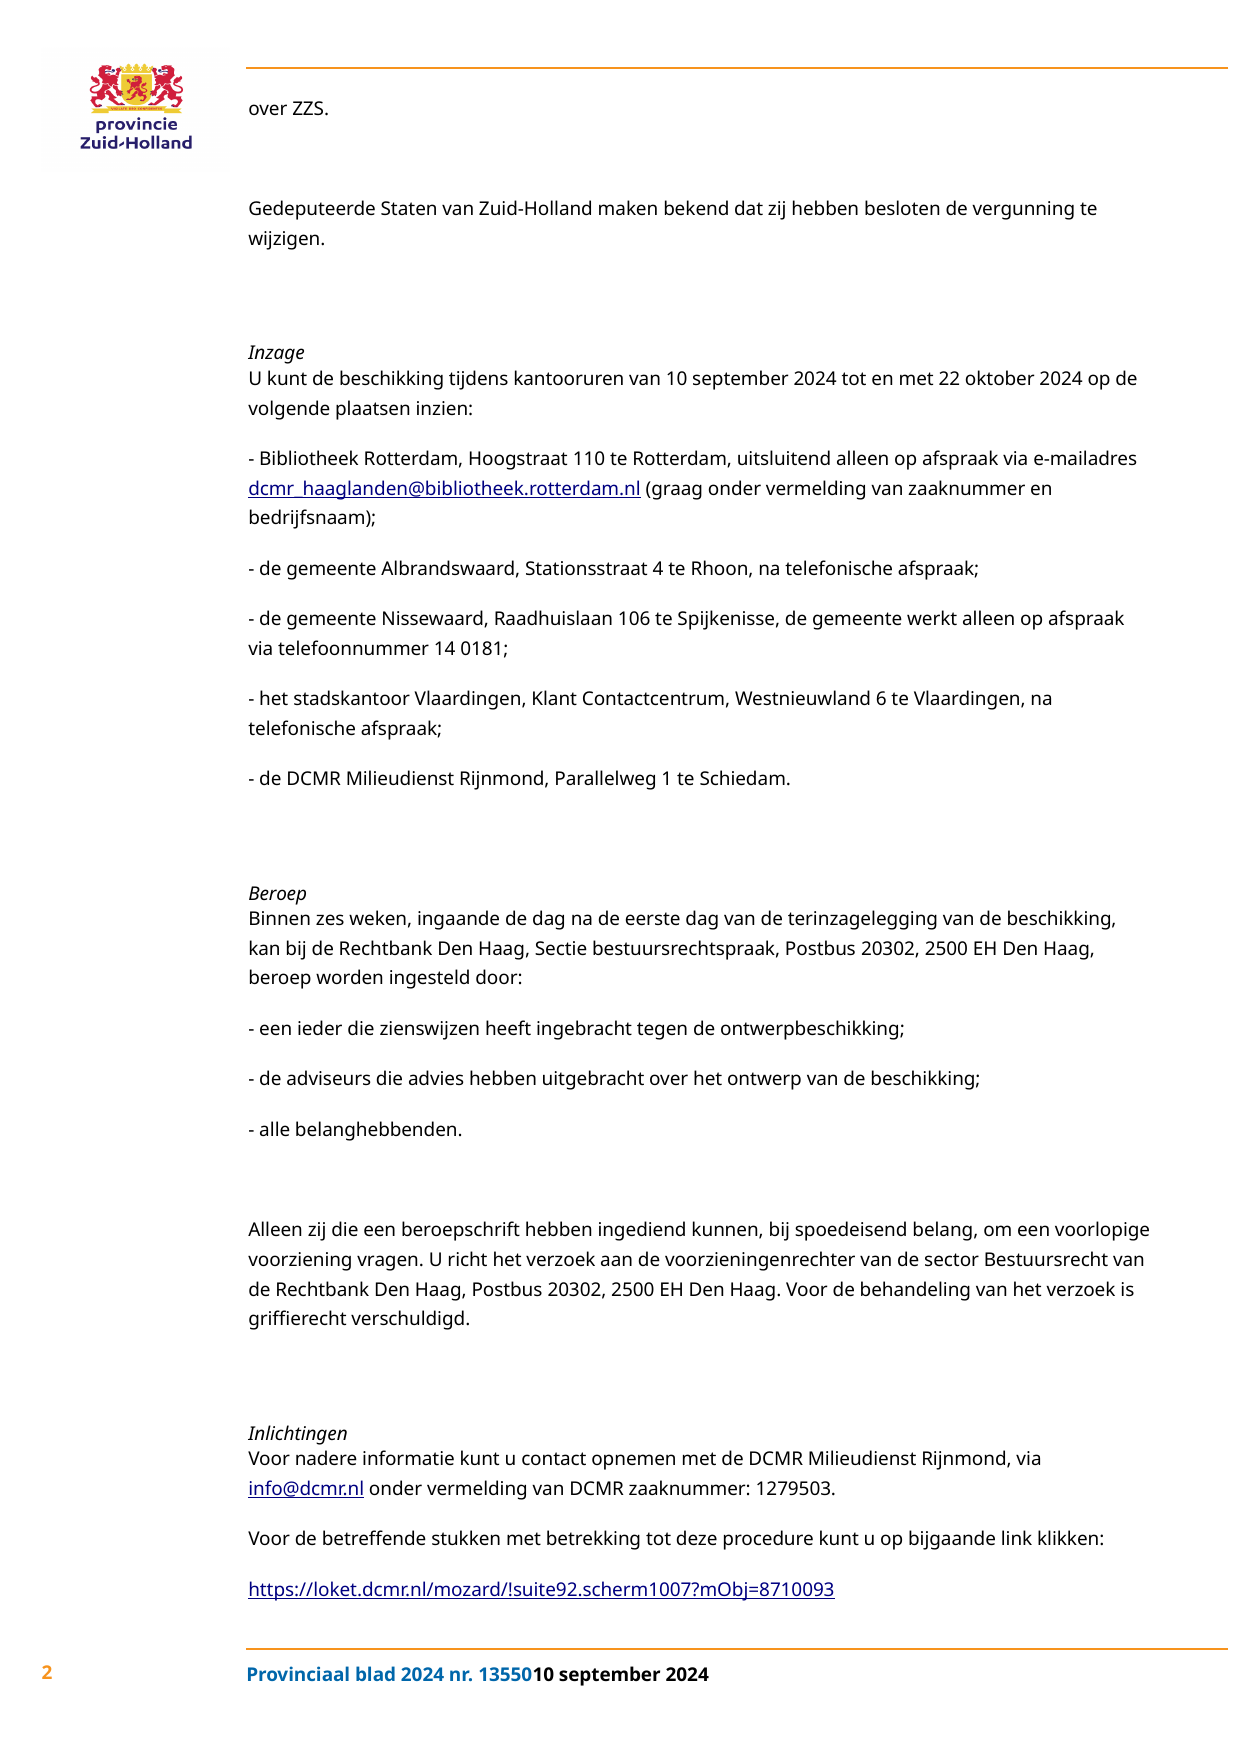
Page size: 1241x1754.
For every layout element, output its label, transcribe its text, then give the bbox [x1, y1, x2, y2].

text - de DCMR Milieudienst Rijnmond, Parallelweg 1 te Schiedam. [248, 765, 1152, 791]
text - alle belanghebbenden. [248, 1116, 1152, 1142]
text Voor nadere informatie kunt u contact opnemen met de DCMR Milieudienst Rijnmond, via info@dcmr.nl onder vermelding van DCMR zaaknummer: 1279503. [248, 1446, 1152, 1501]
text - Bibliotheek Rotterdam, Hoogstraat 110 te Rotterdam, uitsluitend alleen op afspraak via e-mailadres dcmr_haaglanden@bibliotheek.rotterdam.nl (graag onder vermelding van zaaknummer en bedrijfsnaam); [248, 445, 1152, 530]
text Gedeputeerde Staten van Zuid-Holland maken bekend dat zij hebben besloten de vergunning te wijzigen. [248, 196, 1152, 251]
text https://loket.dcmr.nl/mozard/!suite92.scherm1007?mObj=8710093 [248, 1576, 1152, 1602]
text Beroep [248, 880, 1152, 905]
text - een ieder die zienswijzen heeft ingebracht tegen de ontwerpbeschikking; [248, 1015, 1152, 1041]
text - de gemeente Albrandswaard, Stationsstraat 4 te Rhoon, na telefonische afspraak; [248, 555, 1152, 581]
text - de gemeente Nissewaard, Raadhuislaan 106 te Spijkenisse, de gemeente werkt alleen op afspraak via telefoonnummer 14 0181; [248, 605, 1152, 661]
text - het stadskantoor Vlaardingen, Klant Contactcentrum, Westnieuwland 6 te Vlaardingen, na telefonische afspraak; [248, 685, 1152, 741]
text - de adviseurs die advies hebben uitgebracht over het ontwerp van de beschikking; [248, 1065, 1152, 1091]
text Inlichtingen [248, 1420, 1152, 1446]
picture [41, 47, 231, 172]
text Inzage [248, 339, 1152, 365]
text over ZZS. [248, 95, 1152, 121]
text U kunt de beschikking tijdens kantooruren van 10 september 2024 tot en met 22 oktober 2024 op de volgende plaatsen inzien: [248, 365, 1152, 421]
text Binnen zes weken, ingaande de dag na de eerste dag van de terinzagelegging van de beschikking, kan bij de Rechtbank Den Haag, Sectie bestuursrechtspraak, Postbus 20302, 2500 EH Den Haag, beroep worden ingesteld door: [248, 905, 1152, 990]
text Voor de betreffende stukken met betrekking tot deze procedure kunt u op bijgaande link klikken: [248, 1526, 1152, 1551]
text Alleen zij die een beroepschrift hebben ingediend kunnen, bij spoedeisend belang, om een voorlopige voorziening vragen. U richt het verzoek aan de voorzieningenrechter van de sector Bestuursrecht van de Rechtbank Den Haag, Postbus 20302, 2500 EH Den Haag. Voor de behandeling van het verzoek is griffierecht verschuldigd. [248, 1217, 1152, 1331]
